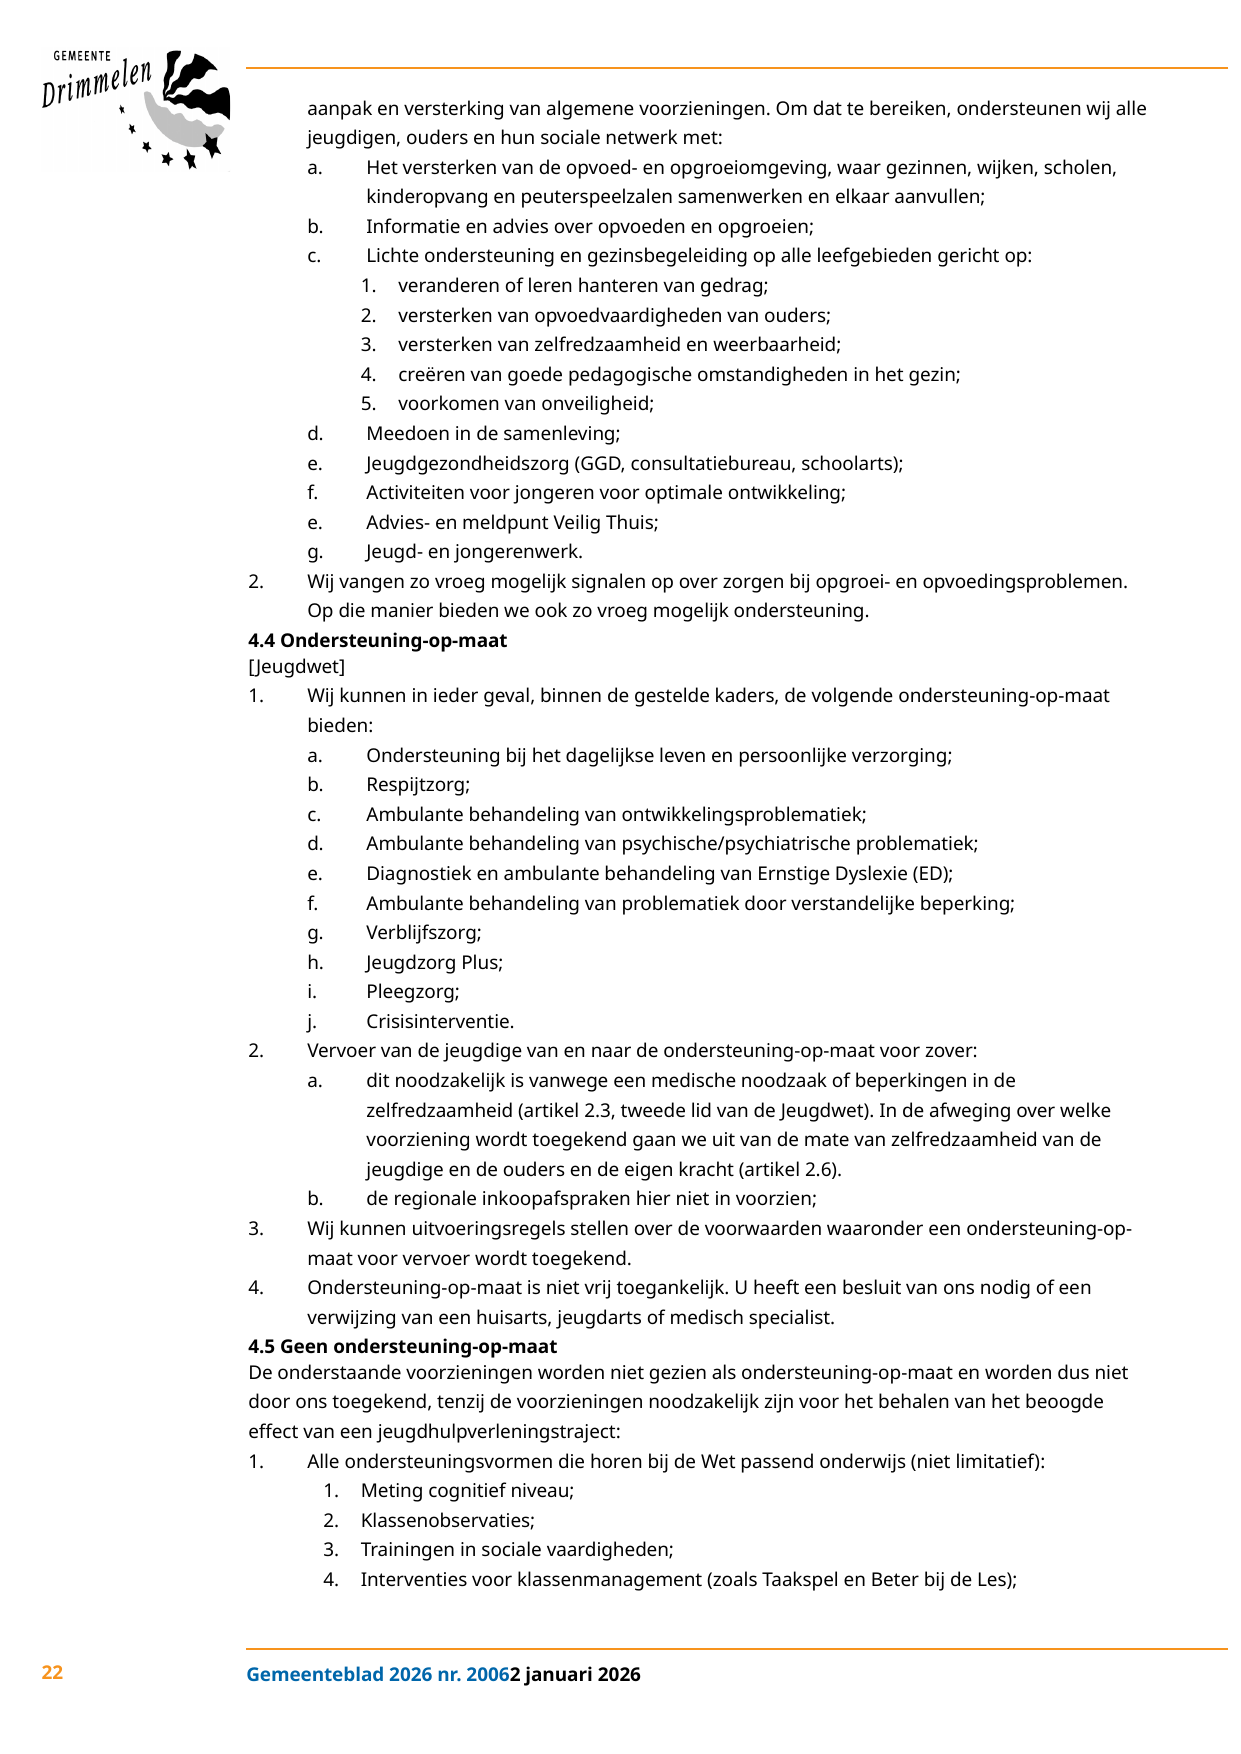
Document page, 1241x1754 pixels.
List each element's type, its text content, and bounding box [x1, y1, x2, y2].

list Activiteiten voor jongeren voor optimale ontwikkeling; [307, 479, 1152, 505]
list Vervoer van de jeugdige van en naar de ondersteuning-op-maat voor zover: [248, 1038, 1152, 1063]
list voorkomen van onveiligheid; [361, 391, 1152, 416]
list Meting cognitief niveau; [323, 1477, 1152, 1503]
list Respijtzorg; [307, 771, 1152, 797]
list Jeugd- en jongerenwerk. [307, 538, 1152, 564]
list versterken van zelfredzaamheid en weerbaarheid; [361, 331, 1152, 357]
list Crisisinterventie. [307, 1008, 1152, 1034]
list Informatie en advies over opvoeden en opgroeien; [307, 213, 1152, 239]
list Diagnostiek en ambulante behandeling van Ernstige Dyslexie (ED); [307, 860, 1152, 886]
text 4.5 Geen ondersteuning-op-maat [248, 1333, 1152, 1359]
list Het versterken van de opvoed- en opgroeiomgeving, waar gezinnen, wijken, scholen, kinderopvang en peuterspeelzalen samenwerken en elkaar aanvullen; [307, 154, 1152, 209]
list Jeugdzorg Plus; [307, 949, 1152, 974]
list Klassenobservaties; [323, 1507, 1152, 1533]
text 4.4 Ondersteuning-op-maat [248, 627, 1152, 653]
list de regionale inkoopafspraken hier niet in voorzien; [307, 1186, 1152, 1211]
list Ambulante behandeling van psychische/psychiatrische problematiek; [307, 831, 1152, 856]
list Pleegzorg; [307, 978, 1152, 1004]
list Ondersteuning-op-maat is niet vrij toegankelijk. U heeft een besluit van ons nodig of een verwijzing van een huisarts, jeugdarts of medisch specialist. [248, 1274, 1152, 1329]
list Meedoen in de samenleving; [307, 420, 1152, 446]
list Lichte ondersteuning en gezinsbegeleiding op alle leefgebieden gericht op: [307, 243, 1152, 268]
list versterken van opvoedvaardigheden van ouders; [361, 302, 1152, 328]
list aanpak en versterking van algemene voorzieningen. Om dat te bereiken, ondersteunen wij alle jeugdigen, ouders en hun sociale netwerk met: [248, 95, 1152, 150]
list Wij kunnen in ieder geval, binnen de gestelde kaders, de volgende ondersteuning-op-maat bieden: [248, 683, 1152, 738]
list Verblijfszorg; [307, 919, 1152, 945]
list Ambulante behandeling van ontwikkelingsproblematiek; [307, 801, 1152, 827]
text De onderstaande voorzieningen worden niet gezien als ondersteuning-op-maat en worden dus niet door ons toegekend, tenzij de voorzieningen noodzakelijk zijn voor het behalen van het beoogde effect van een jeugdhulpverleningstraject: [248, 1359, 1152, 1444]
list Alle ondersteuningsvormen die horen bij de Wet passend onderwijs (niet limitatief): [248, 1448, 1152, 1474]
list Ondersteuning bij het dagelijkse leven en persoonlijke verzorging; [307, 742, 1152, 767]
list Jeugdgezondheidszorg (GGD, consultatiebureau, schoolarts); [307, 450, 1152, 476]
list Wij kunnen uitvoeringsregels stellen over de voorwaarden waaronder een ondersteuning-op-maat voor vervoer wordt toegekend. [248, 1215, 1152, 1270]
list Interventies voor klassenmanagement (zoals Taakspel en Beter bij de Les); [323, 1566, 1152, 1592]
list Wij vangen zo vroeg mogelijk signalen op over zorgen bij opgroei- en opvoedingsproblemen. Op die manier bieden we ook zo vroeg mogelijk ondersteuning. [248, 568, 1152, 623]
list Ambulante behandeling van problematiek door verstandelijke beperking; [307, 890, 1152, 915]
picture [41, 47, 231, 172]
list creëren van goede pedagogische omstandigheden in het gezin; [361, 361, 1152, 387]
list Advies- en meldpunt Veilig Thuis; [307, 509, 1152, 535]
list Trainingen in sociale vaardigheden; [323, 1537, 1152, 1562]
list dit noodzakelijk is vanwege een medische noodzaak of beperkingen in de zelfredzaamheid (artikel 2.3, tweede lid van de Jeugdwet). In de afweging over welke voorziening wordt toegekend gaan we uit van de mate van zelfredzaamheid van de jeugdige en de ouders en de eigen kracht (artikel 2.6). [307, 1067, 1152, 1182]
text [Jeugdwet] [248, 653, 1152, 679]
list veranderen of leren hanteren van gedrag; [361, 272, 1152, 298]
